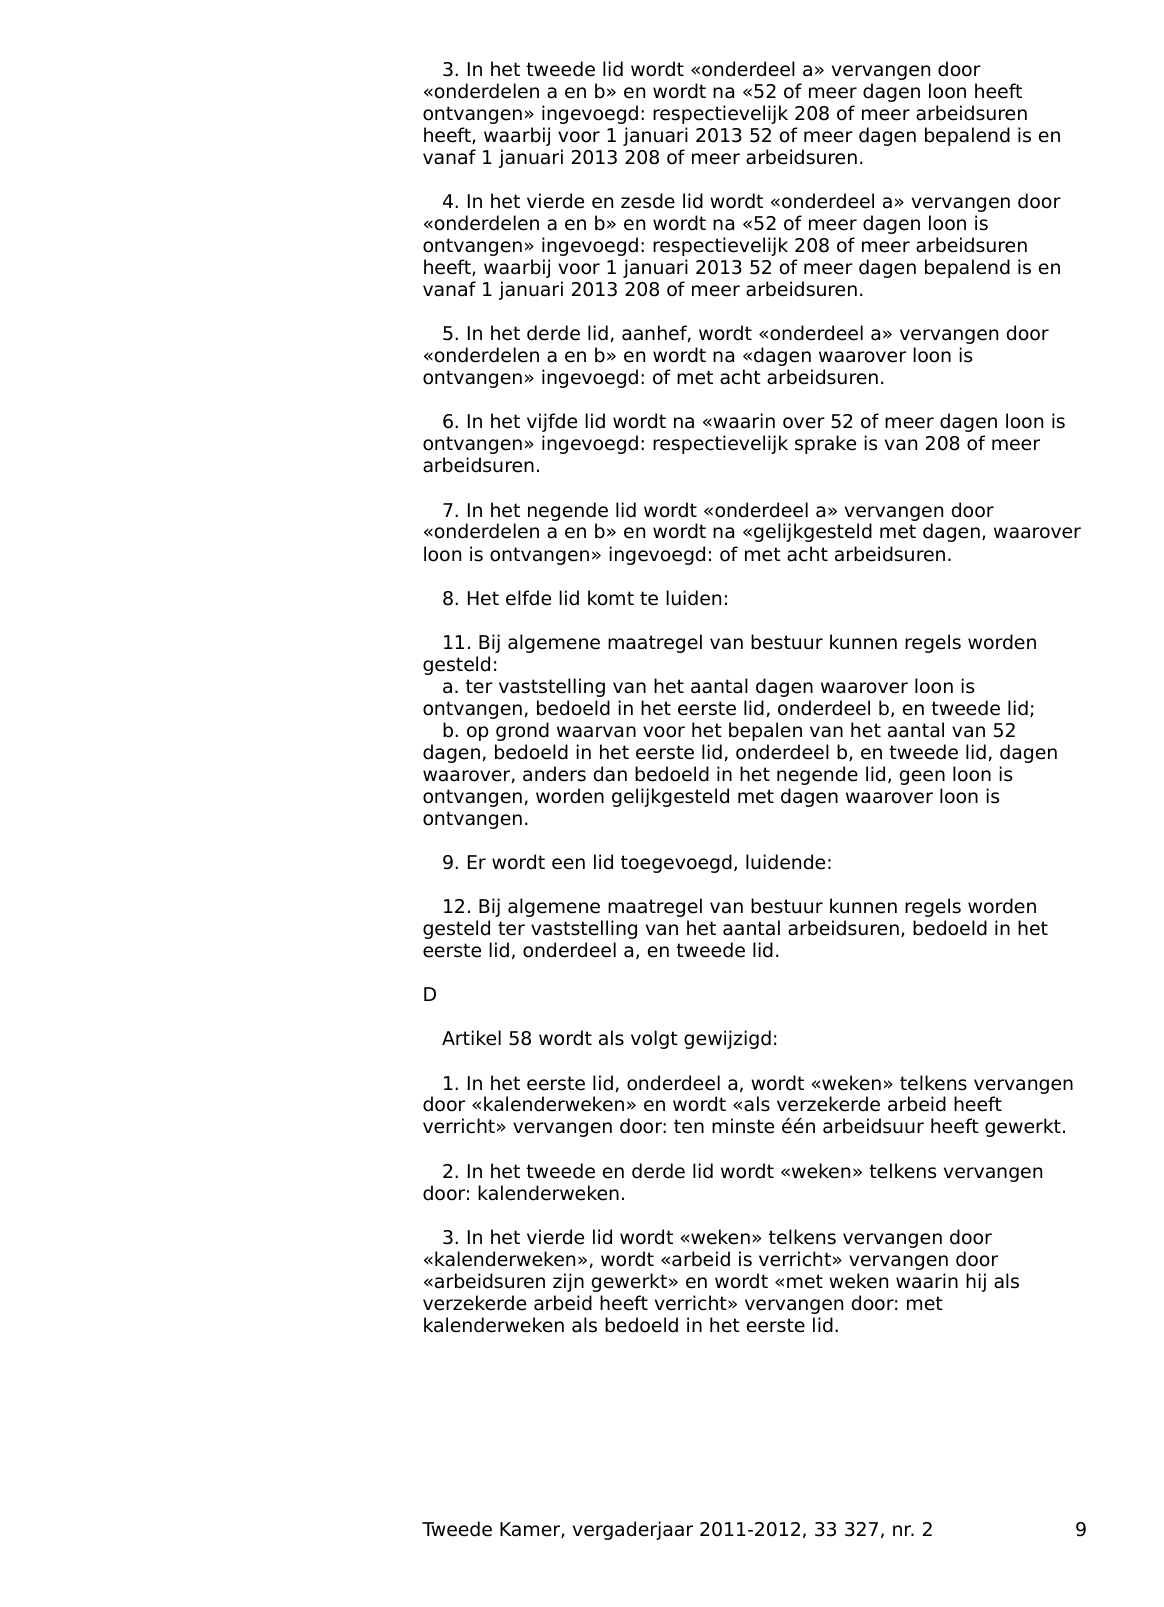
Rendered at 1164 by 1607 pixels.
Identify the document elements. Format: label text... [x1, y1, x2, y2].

text 7. In het negende lid wordt «onderdeel a» vervangen door «onderdelen a en b» en wordt na «gelijkgesteld met dagen, waarover loon is ontvangen» ingevoegd: of met acht arbeidsuren. [422, 499, 1087, 565]
text 5. In het derde lid, aanhef, wordt «onderdeel a» vervangen door «onderdelen a en b» en wordt na «dagen waarover loon is ontvangen» ingevoegd: of met acht arbeidsuren. [422, 323, 1087, 389]
text b. op grond waarvan voor het bepalen van het aantal van 52 dagen, bedoeld in het eerste lid, onderdeel b, en tweede lid, dagen waarover, anders dan bedoeld in het negende lid, geen loon is ontvangen, worden gelijkgesteld met dagen waarover loon is ontvangen. [422, 720, 1087, 829]
text D [422, 984, 1087, 1006]
text a. ter vaststelling van het aantal dagen waarover loon is ontvangen, bedoeld in het eerste lid, onderdeel b, en tweede lid; [422, 676, 1087, 720]
text 1. In het eerste lid, onderdeel a, wordt «weken» telkens vervangen door «kalenderweken» en wordt «als verzekerde arbeid heeft verricht» vervangen door: ten minste één arbeidsuur heeft gewerkt. [422, 1072, 1087, 1138]
text 2. In het tweede en derde lid wordt «weken» telkens vervangen door: kalenderweken. [422, 1161, 1087, 1204]
text 3. In het tweede lid wordt «onderdeel a» vervangen door «onderdelen a en b» en wordt na «52 of meer dagen loon heeft ontvangen» ingevoegd: respectievelijk 208 of meer arbeidsuren heeft, waarbij voor 1 januari 2013 52 of meer dagen bepalend is en vanaf 1 januari 2013 208 of meer arbeidsuren. [422, 59, 1087, 169]
text 11. Bij algemene maatregel van bestuur kunnen regels worden gesteld: [422, 632, 1087, 676]
text 12. Bij algemene maatregel van bestuur kunnen regels worden gesteld ter vaststelling van het aantal arbeidsuren, bedoeld in het eerste lid, onderdeel a, en tweede lid. [422, 896, 1087, 962]
text 4. In het vierde en zesde lid wordt «onderdeel a» vervangen door «onderdelen a en b» en wordt na «52 of meer dagen loon is ontvangen» ingevoegd: respectievelijk 208 of meer arbeidsuren heeft, waarbij voor 1 januari 2013 52 of meer dagen bepalend is en vanaf 1 januari 2013 208 of meer arbeidsuren. [422, 191, 1087, 301]
text 3. In het vierde lid wordt «weken» telkens vervangen door «kalenderweken», wordt «arbeid is verricht» vervangen door «arbeidsuren zijn gewerkt» en wordt «met weken waarin hij als verzekerde arbeid heeft verricht» vervangen door: met kalenderweken als bedoeld in het eerste lid. [422, 1227, 1087, 1337]
text 6. In het vijfde lid wordt na «waarin over 52 of meer dagen loon is ontvangen» ingevoegd: respectievelijk sprake is van 208 of meer arbeidsuren. [422, 411, 1087, 477]
text 9. Er wordt een lid toegevoegd, luidende: [422, 852, 1087, 874]
text Artikel 58 wordt als volgt gewijzigd: [422, 1028, 1087, 1050]
text 8. Het elfde lid komt te luiden: [422, 588, 1087, 609]
